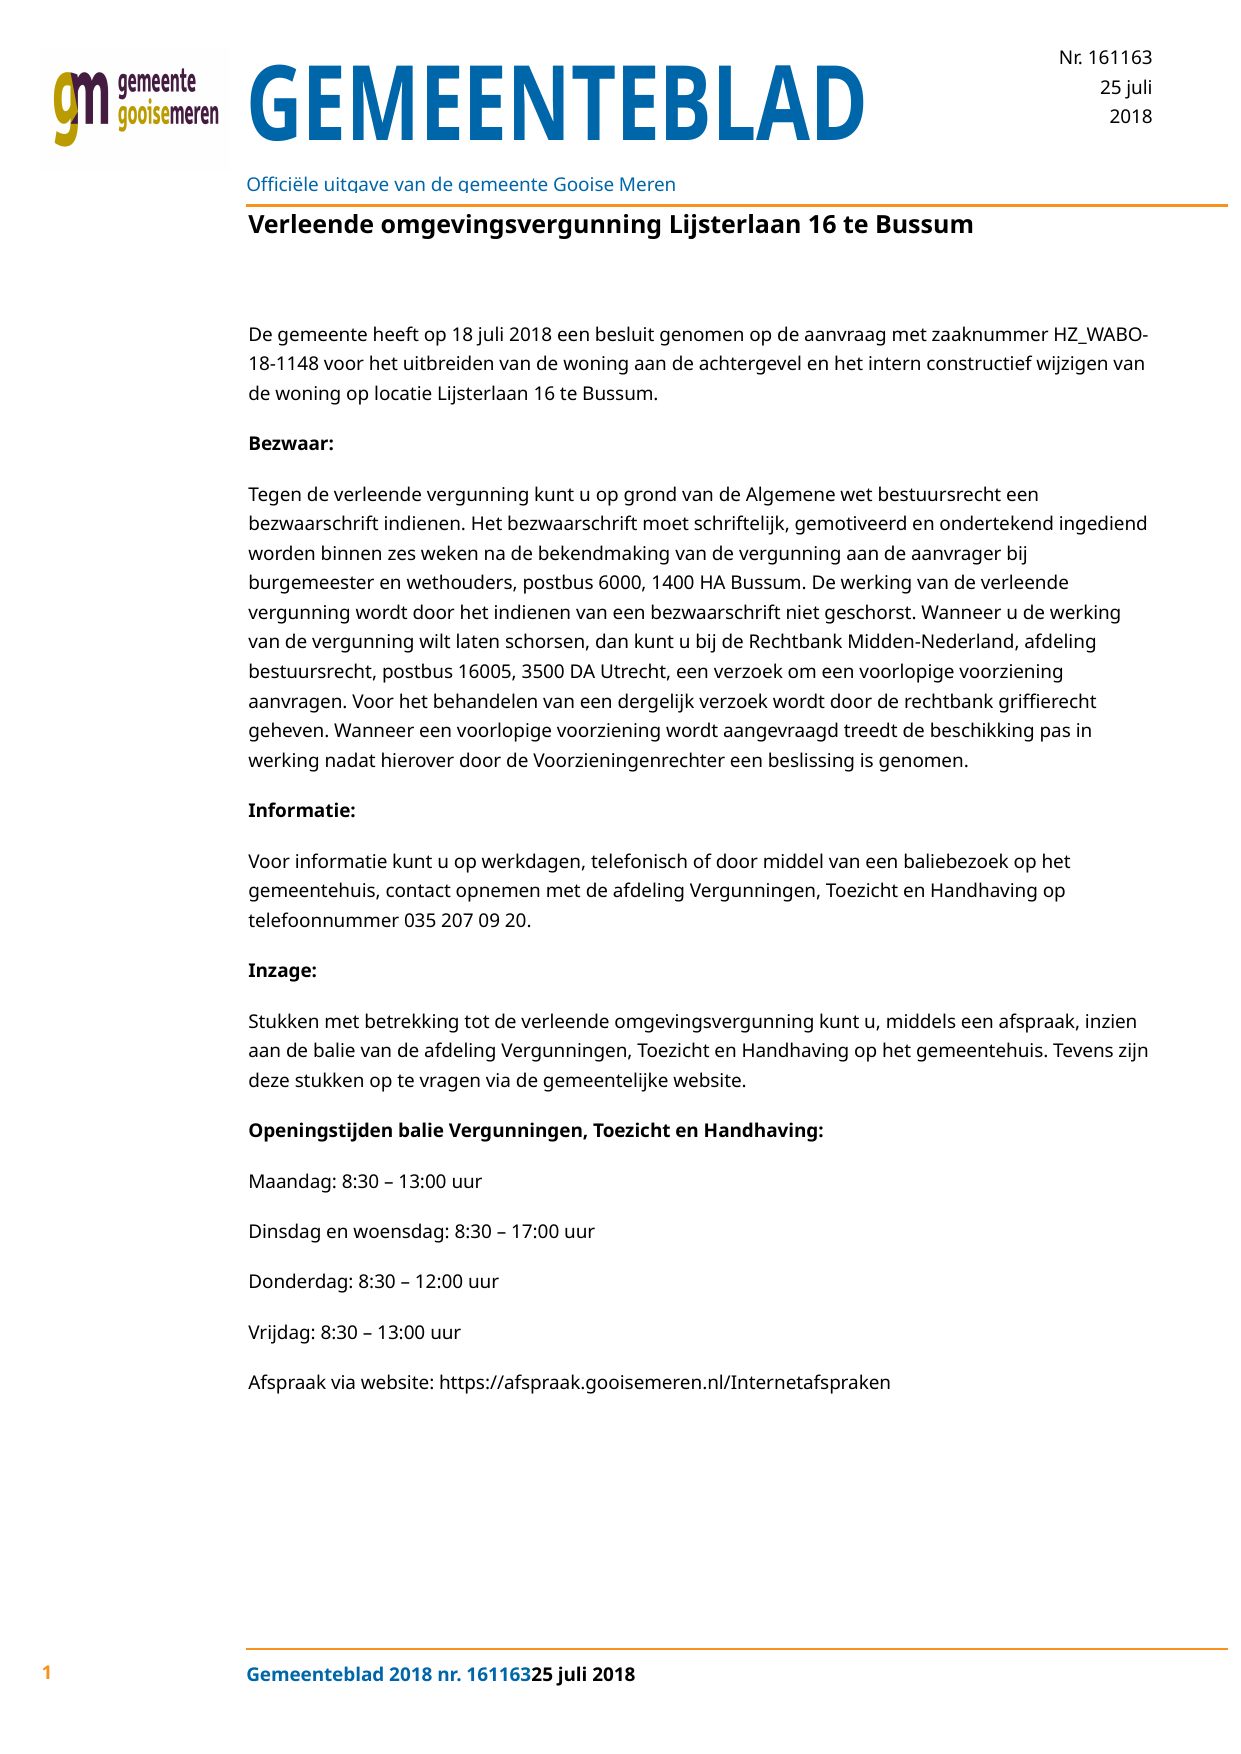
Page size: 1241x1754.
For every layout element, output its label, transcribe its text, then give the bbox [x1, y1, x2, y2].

text Inzage: [248, 957, 1152, 983]
text Tegen de verleende vergunning kunt u op grond van de Algemene wet bestuursrecht een bezwaarschrift indienen. Het bezwaarschrift moet schriftelijk, gemotiveerd en ondertekend ingediend worden binnen zes weken na de bekendmaking van de vergunning aan de aanvrager bij burgemeester en wethouders, postbus 6000, 1400 HA Bussum. De werking van de verleende vergunning wordt door het indienen van een bezwaarschrift niet geschorst. Wanneer u de werking van de vergunning wilt laten schorsen, dan kunt u bij de Rechtbank Midden-Nederland, afdeling bestuursrecht, postbus 16005, 3500 DA Utrecht, een verzoek om een voorlopige voorziening aanvragen. Voor het behandelen van een dergelijk verzoek wordt door de rechtbank griffierecht geheven. Wanneer een voorlopige voorziening wordt aangevraagd treedt de beschikking pas in werking nadat hierover door de Voorzieningenrechter een beslissing is genomen. [248, 481, 1152, 773]
text Maandag: 8:30 – 13:00 uur [248, 1168, 1152, 1193]
text Afspraak via website: https://afspraak.gooisemeren.nl/Internetafspraken [248, 1369, 1152, 1395]
text Bezwaar: [248, 430, 1152, 456]
text Stukken met betrekking tot de verleende omgevingsvergunning kunt u, middels een afspraak, inzien aan de balie van de afdeling Vergunningen, Toezicht en Handhaving op het gemeentehuis. Tevens zijn deze stukken op te vragen via de gemeentelijke website. [248, 1008, 1152, 1093]
picture [41, 47, 231, 172]
text Dinsdag en woensdag: 8:30 – 17:00 uur [248, 1218, 1152, 1244]
text Voor informatie kunt u op werkdagen, telefonisch of door middel van een baliebezoek op het gemeentehuis, contact opnemen met de afdeling Vergunningen, Toezicht en Handhaving op telefoonnummer 035 207 09 20. [248, 848, 1152, 933]
text Vrijdag: 8:30 – 13:00 uur [248, 1319, 1152, 1345]
text Donderdag: 8:30 – 12:00 uur [248, 1269, 1152, 1294]
text Openingstijden balie Vergunningen, Toezicht en Handhaving: [248, 1117, 1152, 1143]
text Verleende omgevingsvergunning Lijsterlaan 16 te Bussum [248, 207, 1152, 241]
text De gemeente heeft op 18 juli 2018 een besluit genomen op de aanvraag met zaaknummer HZ_WABO-18-1148 voor het uitbreiden van de woning aan de achtergevel en het intern constructief wijzigen van de woning op locatie Lijsterlaan 16 te Bussum. [248, 321, 1152, 406]
text Informatie: [248, 797, 1152, 823]
